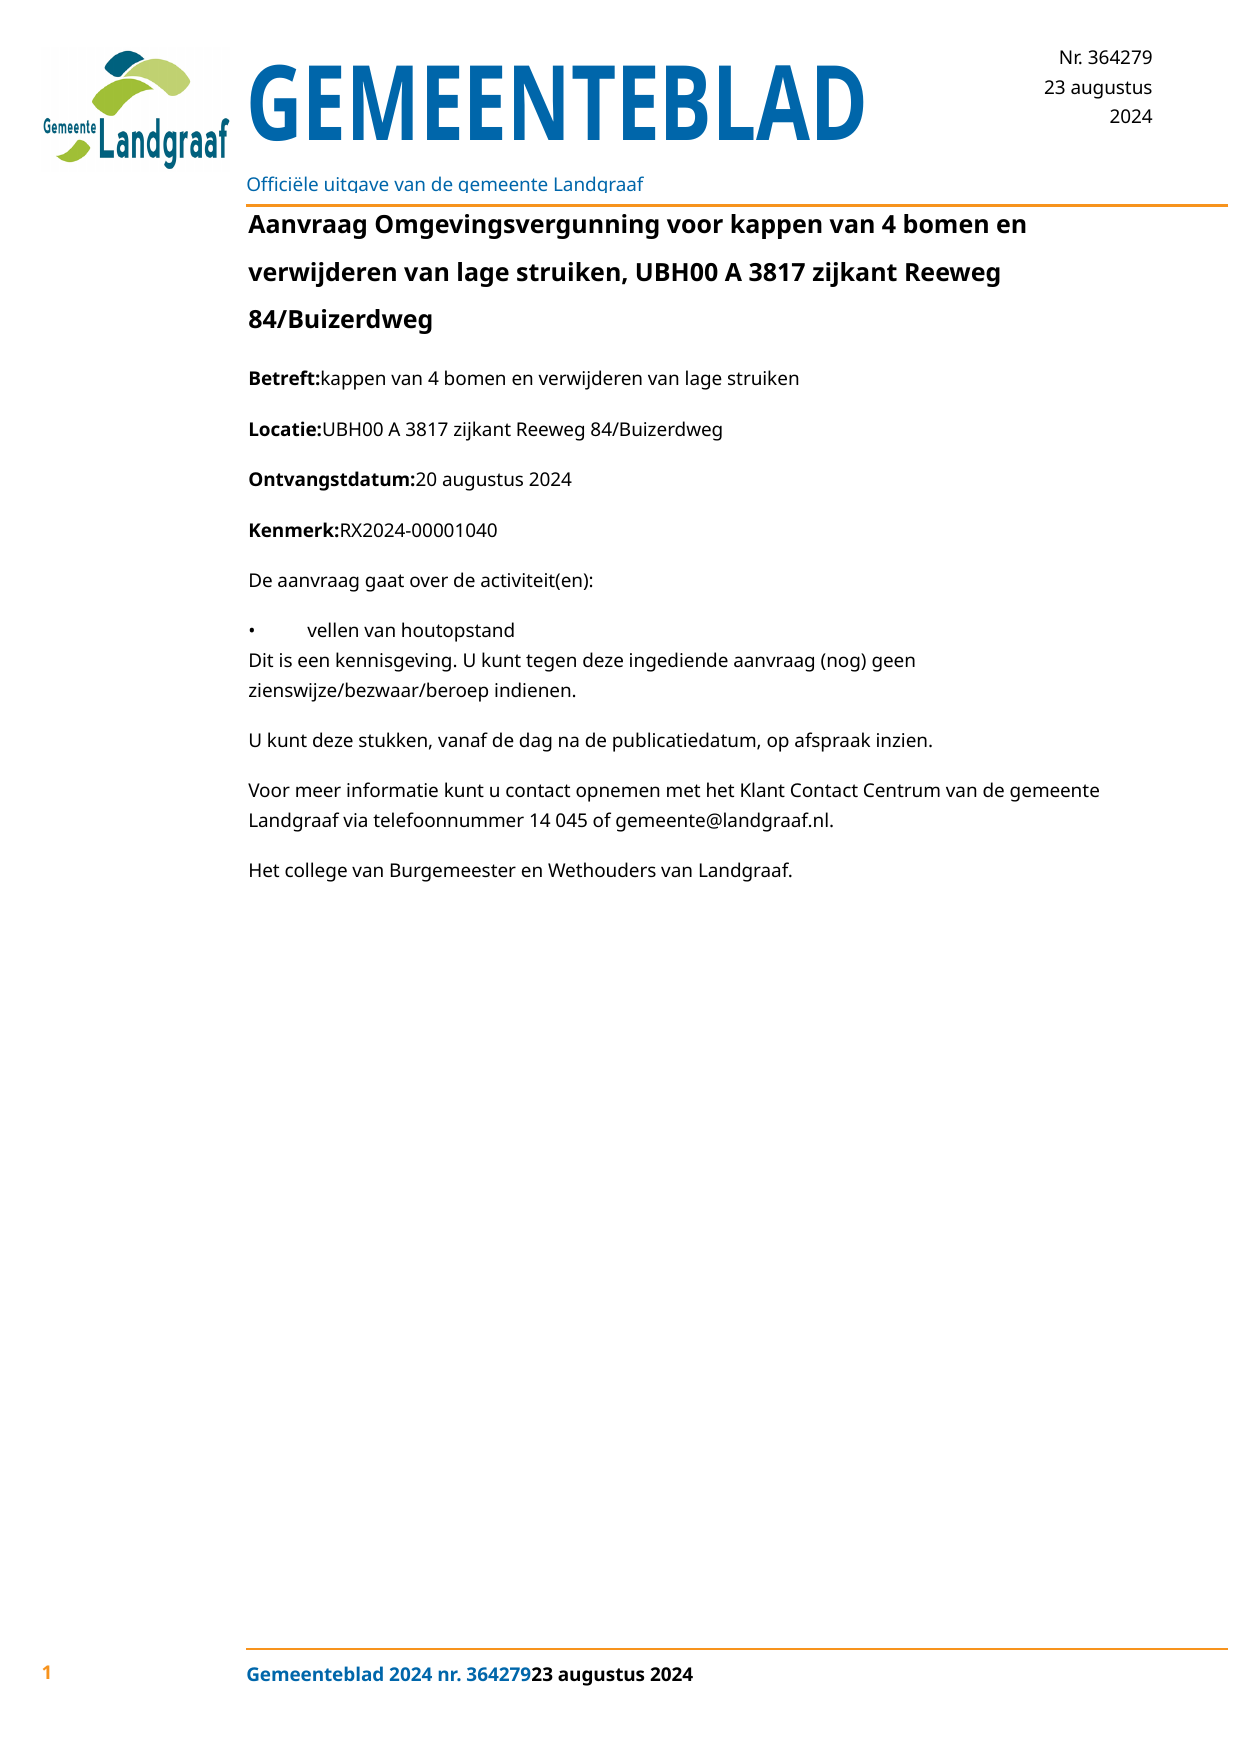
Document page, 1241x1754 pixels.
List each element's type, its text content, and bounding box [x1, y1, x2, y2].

list vellen van houtopstand [248, 618, 1152, 643]
text Ontvangstdatum:20 augustus 2024 [248, 466, 1152, 492]
text Betreft:kappen van 4 bomen en verwijderen van lage struiken [248, 366, 1152, 391]
text Het college van Burgemeester en Wethouders van Landgraaf. [248, 858, 1152, 883]
text Dit is een kennisgeving. U kunt tegen deze ingediende aanvraag (nog) geen zienswijze/bezwaar/beroep indienen. [248, 647, 1152, 702]
text Kenmerk:RX2024-00001040 [248, 517, 1152, 542]
picture [41, 47, 231, 172]
text Locatie:UBH00 A 3817 zijkant Reeweg 84/Buizerdweg [248, 416, 1152, 442]
text De aanvraag gaat over de activiteit(en): [248, 567, 1152, 593]
text Voor meer informatie kunt u contact opnemen met het Klant Contact Centrum van de gemeente Landgraaf via telefoonnummer 14 045 of gemeente@landgraaf.nl. [248, 778, 1152, 833]
text U kunt deze stukken, vanaf de dag na de publicatiedatum, op afspraak inzien. [248, 727, 1152, 753]
text Aanvraag Omgevingsvergunning voor kappen van 4 bomen en verwijderen van lage struiken, UBH00 A 3817 zijkant Reeweg 84/Buizerdweg [248, 207, 1152, 336]
